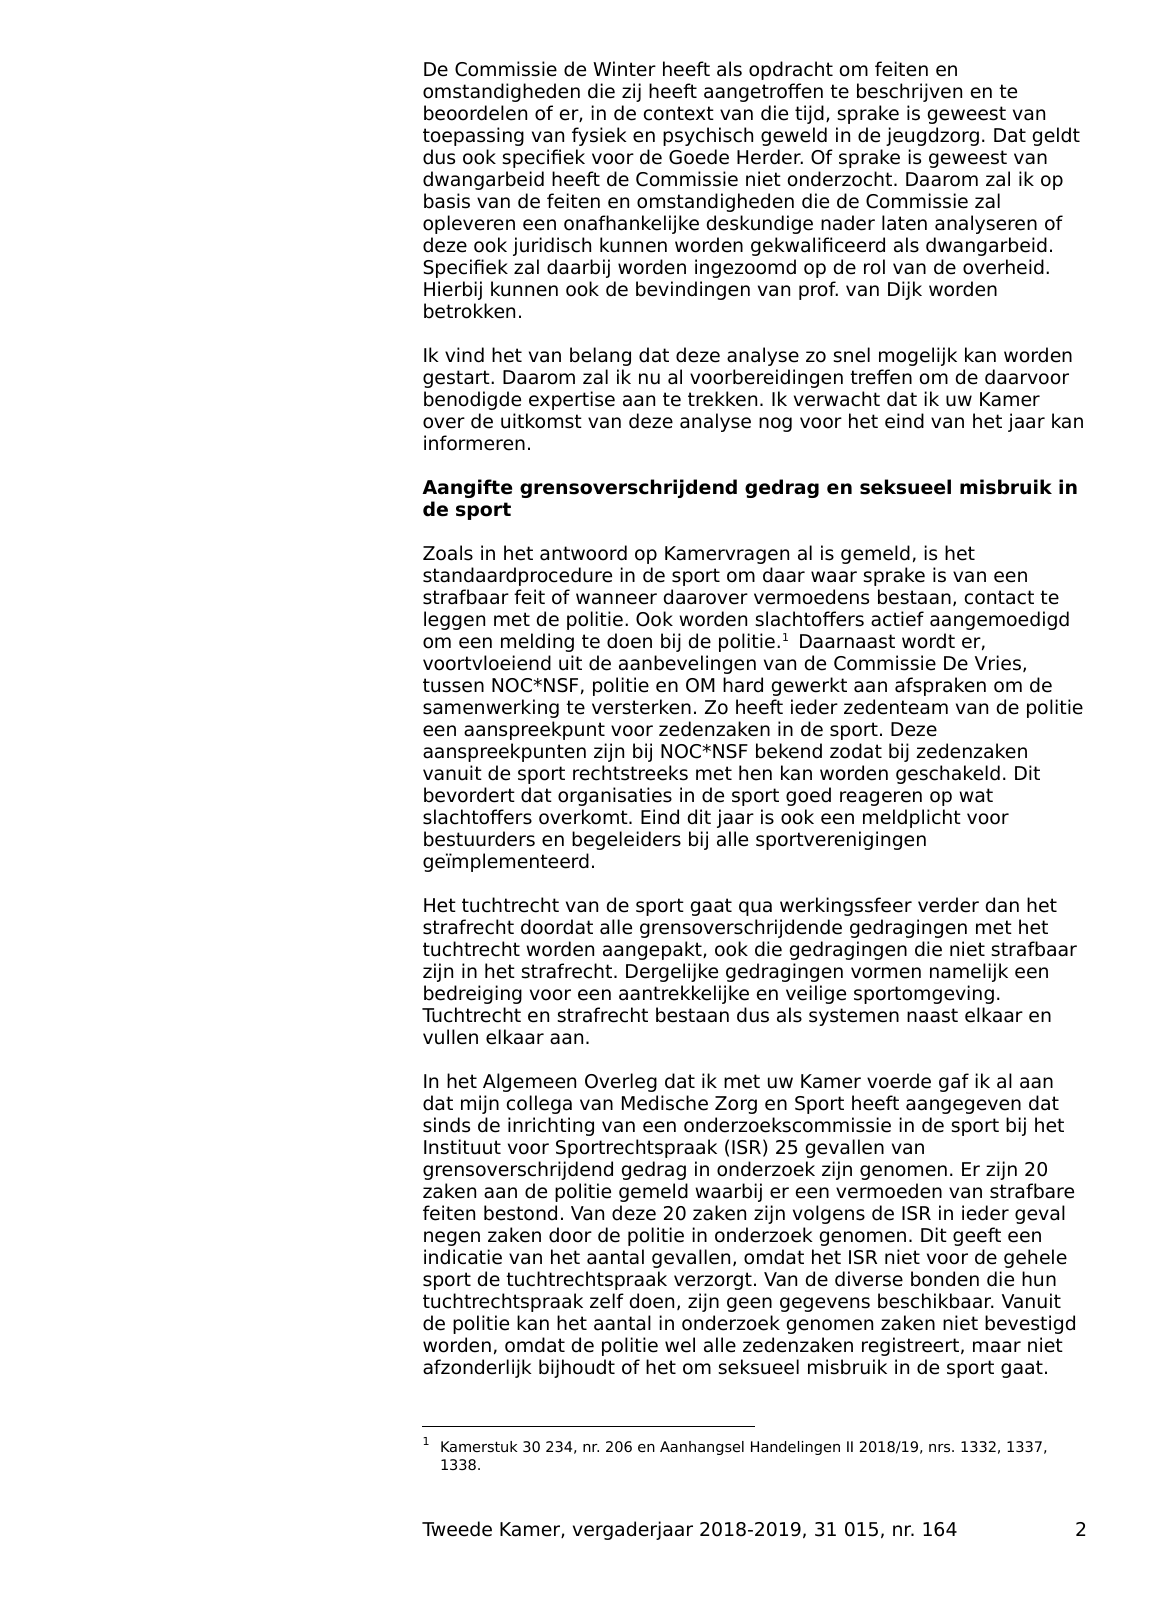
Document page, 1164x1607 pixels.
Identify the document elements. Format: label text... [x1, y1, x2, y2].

text Kamerstuk 30 234, nr. 206 en Aanhangsel Handelingen II 2018/19, nrs. 1332, 1337, 1338. [422, 1435, 1087, 1474]
text De Commissie de Winter heeft als opdracht om feiten en omstandigheden die zij heeft aangetroffen te beschrijven en te beoordelen of er, in de context van die tijd, sprake is geweest van toepassing van fysiek en psychisch geweld in de jeugdzorg. Dat geldt dus ook specifiek voor de Goede Herder. Of sprake is geweest van dwangarbeid heeft de Commissie niet onderzocht. Daarom zal ik op basis van de feiten en omstandigheden die de Commissie zal opleveren een onafhankelijke deskundige nader laten analyseren of deze ook juridisch kunnen worden gekwalificeerd als dwangarbeid. Specifiek zal daarbij worden ingezoomd op de rol van de overheid. Hierbij kunnen ook de bevindingen van prof. van Dijk worden betrokken. [422, 59, 1087, 323]
text In het Algemeen Overleg dat ik met uw Kamer voerde gaf ik al aan dat mijn collega van Medische Zorg en Sport heeft aangegeven dat sinds de inrichting van een onderzoekscommissie in de sport bij het Instituut voor Sportrechtspraak (ISR) 25 gevallen van grensoverschrijdend gedrag in onderzoek zijn genomen. Er zijn 20 zaken aan de politie gemeld waarbij er een vermoeden van strafbare feiten bestond. Van deze 20 zaken zijn volgens de ISR in ieder geval negen zaken door de politie in onderzoek genomen. Dit geeft een indicatie van het aantal gevallen, omdat het ISR niet voor de gehele sport de tuchtrechtspraak verzorgt. Van de diverse bonden die hun tuchtrechtspraak zelf doen, zijn geen gegevens beschikbaar. Vanuit de politie kan het aantal in onderzoek genomen zaken niet bevestigd worden, omdat de politie wel alle zedenzaken registreert, maar niet afzonderlijk bijhoudt of het om seksueel misbruik in de sport gaat. [422, 1071, 1087, 1379]
text Ik vind het van belang dat deze analyse zo snel mogelijk kan worden gestart. Daarom zal ik nu al voorbereidingen treffen om de daarvoor benodigde expertise aan te trekken. Ik verwacht dat ik uw Kamer over de uitkomst van deze analyse nog voor het eind van het jaar kan informeren. [422, 345, 1087, 455]
subtitle Aangifte grensoverschrijdend gedrag en seksueel misbruik in de sport [422, 477, 1087, 521]
text Zoals in het antwoord op Kamervragen al is gemeld, is het standaardprocedure in de sport om daar waar sprake is van een strafbaar feit of wanneer daarover vermoedens bestaan, contact te leggen met de politie. Ook worden slachtoffers actief aangemoedigd om een melding te doen bij de politie. Daarnaast wordt er, voortvloeiend uit de aanbevelingen van de Commissie De Vries, tussen NOC*NSF, politie en OM hard gewerkt aan afspraken om de samenwerking te versterken. Zo heeft ieder zedenteam van de politie een aanspreekpunt voor zedenzaken in de sport. Deze aanspreekpunten zijn bij NOC*NSF bekend zodat bij zedenzaken vanuit de sport rechtstreeks met hen kan worden geschakeld. Dit bevordert dat organisaties in de sport goed reageren op wat slachtoffers overkomt. Eind dit jaar is ook een meldplicht voor bestuurders en begeleiders bij alle sportverenigingen geïmplementeerd. [422, 543, 1087, 873]
text Het tuchtrecht van de sport gaat qua werkingssfeer verder dan het strafrecht doordat alle grensoverschrijdende gedragingen met het tuchtrecht worden aangepakt, ook die gedragingen die niet strafbaar zijn in het strafrecht. Dergelijke gedragingen vormen namelijk een bedreiging voor een aantrekkelijke en veilige sportomgeving. Tuchtrecht en strafrecht bestaan dus als systemen naast elkaar en vullen elkaar aan. [422, 895, 1087, 1049]
